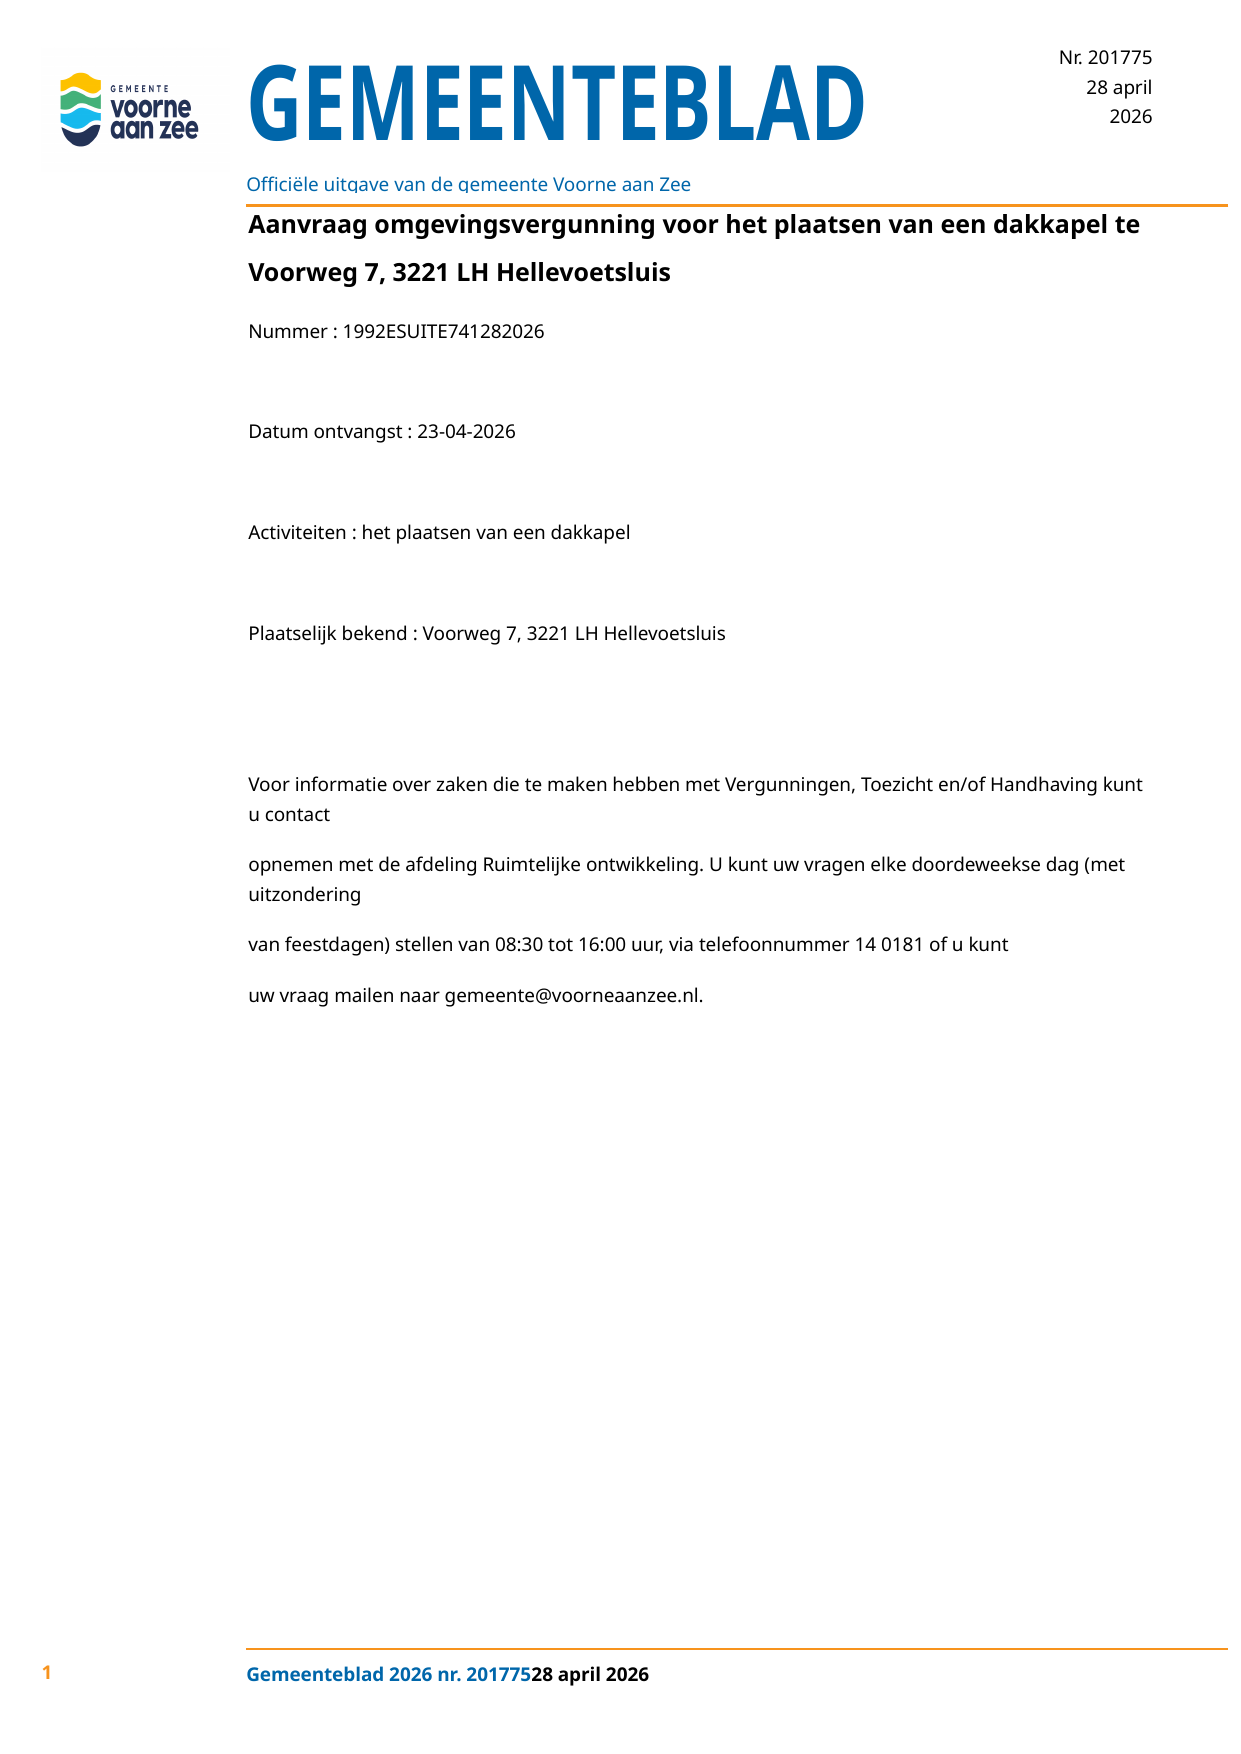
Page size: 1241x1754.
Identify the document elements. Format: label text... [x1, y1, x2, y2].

text Nummer : 1992ESUITE741282026 [248, 318, 1152, 344]
text Voor informatie over zaken die te maken hebben met Vergunningen, Toezicht en/of Handhaving kunt u contact [248, 772, 1152, 827]
text Activiteiten : het plaatsen van een dakkapel [248, 519, 1152, 545]
text opnemen met de afdeling Ruimtelijke ontwikkeling. U kunt uw vragen elke doordeweekse dag (met uitzondering [248, 852, 1152, 907]
picture [41, 47, 231, 172]
text uw vraag mailen naar gemeente@voorneaanzee.nl. [248, 982, 1152, 1008]
text Plaatselijk bekend : Voorweg 7, 3221 LH Hellevoetsluis [248, 620, 1152, 646]
text van feestdagen) stellen van 08:30 tot 16:00 uur, via telefoonnummer 14 0181 of u kunt [248, 932, 1152, 957]
text Aanvraag omgevingsvergunning voor het plaatsen van een dakkapel te Voorweg 7, 3221 LH Hellevoetsluis [248, 207, 1152, 288]
text Datum ontvangst : 23-04-2026 [248, 419, 1152, 444]
